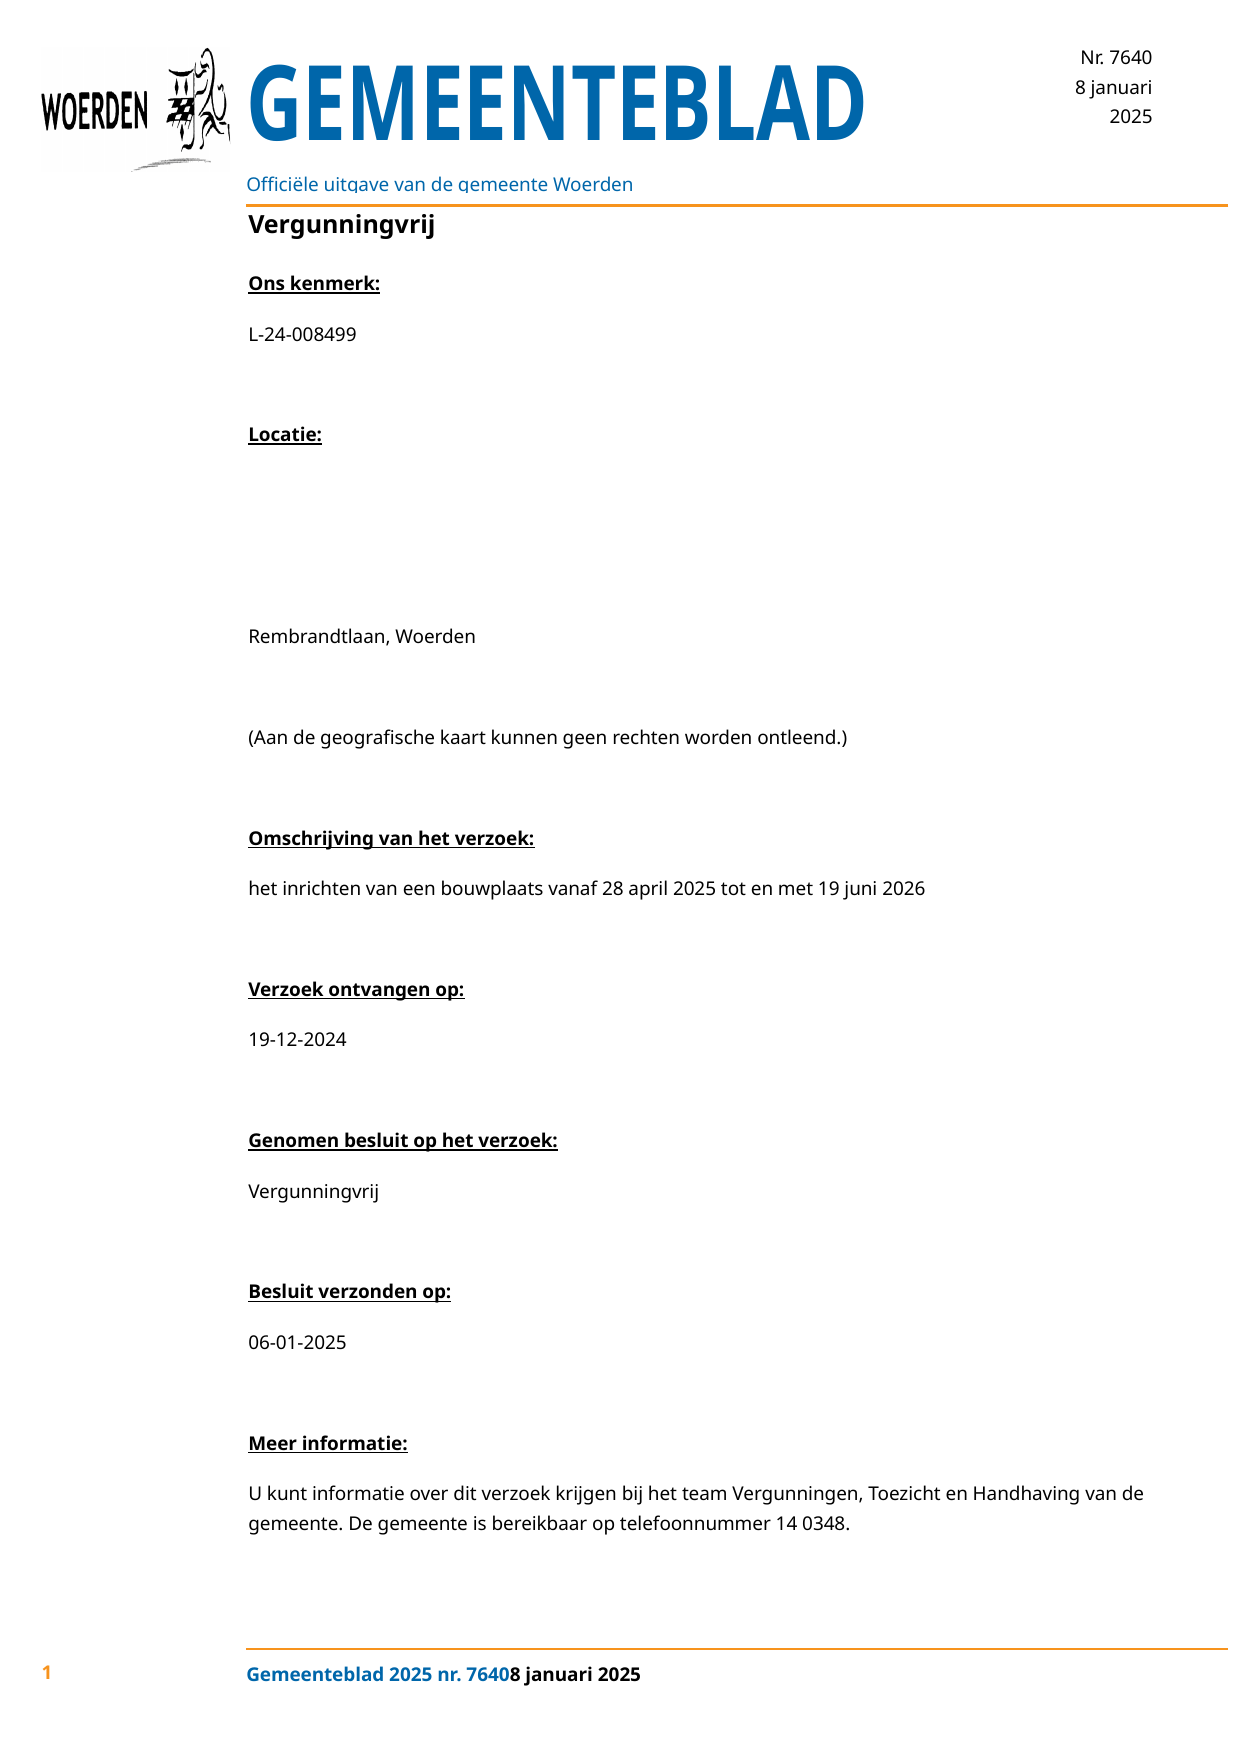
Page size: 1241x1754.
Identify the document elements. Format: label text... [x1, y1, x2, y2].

text het inrichten van een bouwplaats vanaf 28 april 2025 tot en met 19 juni 2026 [248, 875, 1152, 901]
text Locatie: [248, 422, 1152, 447]
text (Aan de geografische kaart kunnen geen rechten worden ontleend.) [248, 724, 1152, 750]
picture [41, 47, 231, 172]
text Omschrijving van het verzoek: [248, 825, 1152, 851]
text Verzoek ontvangen op: [248, 976, 1152, 1002]
text Vergunningvrij [248, 207, 1152, 241]
text U kunt informatie over dit verzoek krijgen bij het team Vergunningen, Toezicht en Handhaving van de gemeente. De gemeente is bereikbaar op telefoonnummer 14 0348. [248, 1480, 1152, 1536]
text Genomen besluit op het verzoek: [248, 1127, 1152, 1153]
text Besluit verzonden op: [248, 1279, 1152, 1304]
text 06-01-2025 [248, 1329, 1152, 1355]
text Ons kenmerk: [248, 270, 1152, 296]
text L-24-008499 [248, 321, 1152, 346]
text 19-12-2024 [248, 1027, 1152, 1052]
text Vergunningvrij [248, 1178, 1152, 1203]
text Meer informatie: [248, 1430, 1152, 1456]
text Rembrandtlaan, Woerden [248, 623, 1152, 649]
